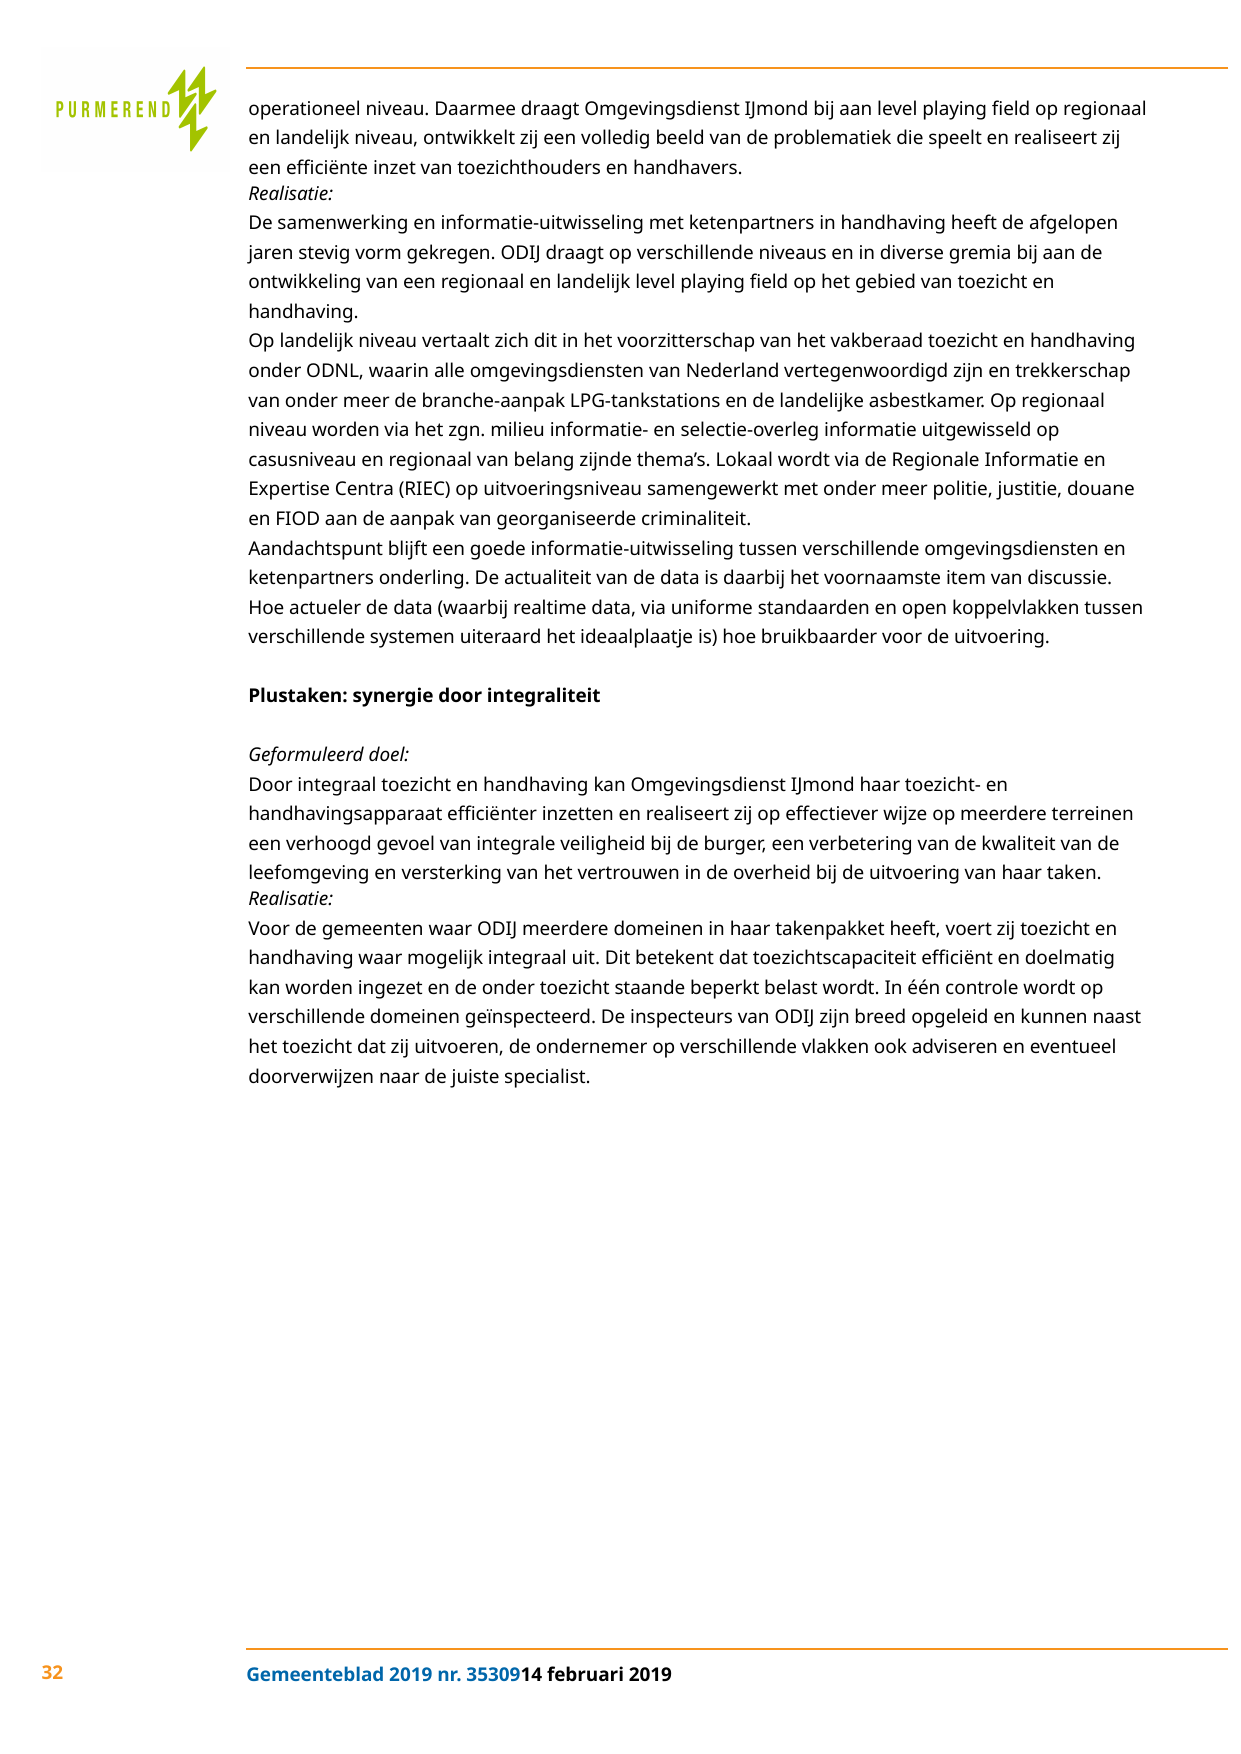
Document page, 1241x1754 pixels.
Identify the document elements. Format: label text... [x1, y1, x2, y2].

table_header operationeel niveau. Daarmee draagt Omgevingsdienst IJmond bij aan level playing field op regionaal en landelijk niveau, ontwikkelt zij een volledig beeld van de problematiek die speelt en realiseert zij een efficiënte inzet van toezichthouders en handhavers. [248, 95, 1152, 180]
picture [41, 47, 231, 172]
table_cell Realisatie: Voor de gemeenten waar ODIJ meerdere domeinen in haar takenpakket heeft, voert zij toezicht en handhaving waar mogelijk integraal uit. Dit betekent dat toezichtscapaciteit efficiënt en doelmatig kan worden ingezet en de onder toezicht staande beperkt belast wordt. In één controle wordt op verschillende domeinen geïnspecteerd. De inspecteurs van ODIJ zijn breed opgeleid en kunnen naast het toezicht dat zij uitvoeren, de ondernemer op verschillende vlakken ook adviseren en eventueel doorverwijzen naar de juiste specialist. [248, 885, 1152, 1088]
table_header Geformuleerd doel: Door integraal toezicht en handhaving kan Omgevingsdienst IJmond haar toezicht- en handhavingsapparaat efficiënter inzetten en realiseert zij op effectiever wijze op meerdere terreinen een verhoogd gevoel van integrale veiligheid bij de burger, een verbetering van de kwaliteit van de leefomgeving en versterking van het vertrouwen in de overheid bij de uitvoering van haar taken. [248, 741, 1152, 885]
table_cell Realisatie: De samenwerking en informatie-uitwisseling met ketenpartners in handhaving heeft de afgelopen jaren stevig vorm gekregen. ODIJ draagt op verschillende niveaus en in diverse gremia bij aan de ontwikkeling van een regionaal en landelijk level playing field op het gebied van toezicht en handhaving. Op landelijk niveau vertaalt zich dit in het voorzitterschap van het vakberaad toezicht en handhaving onder ODNL, waarin alle omgevingsdiensten van Nederland vertegenwoordigd zijn en trekkerschap van onder meer de branche-aanpak LPG-tankstations en de landelijke asbestkamer. Op regionaal niveau worden via het zgn. milieu informatie- en selectie-overleg informatie uitgewisseld op casusniveau en regionaal van belang zijnde thema’s. Lokaal wordt via de Regionale Informatie en Expertise Centra (RIEC) op uitvoeringsniveau samengewerkt met onder meer politie, justitie, douane en FIOD aan de aanpak van georganiseerde criminaliteit. Aandachtspunt blijft een goede informatie-uitwisseling tussen verschillende omgevingsdiensten en ketenpartners onderling. De actualiteit van de data is daarbij het voornaamste item van discussie. Hoe actueler de data (waarbij realtime data, via uniforme standaarden en open koppelvlakken tussen verschillende systemen uiteraard het ideaalplaatje is) hoe bruikbaarder voor de uitvoering. [248, 180, 1152, 649]
text Plustaken: synergie door integraliteit [248, 682, 1152, 708]
